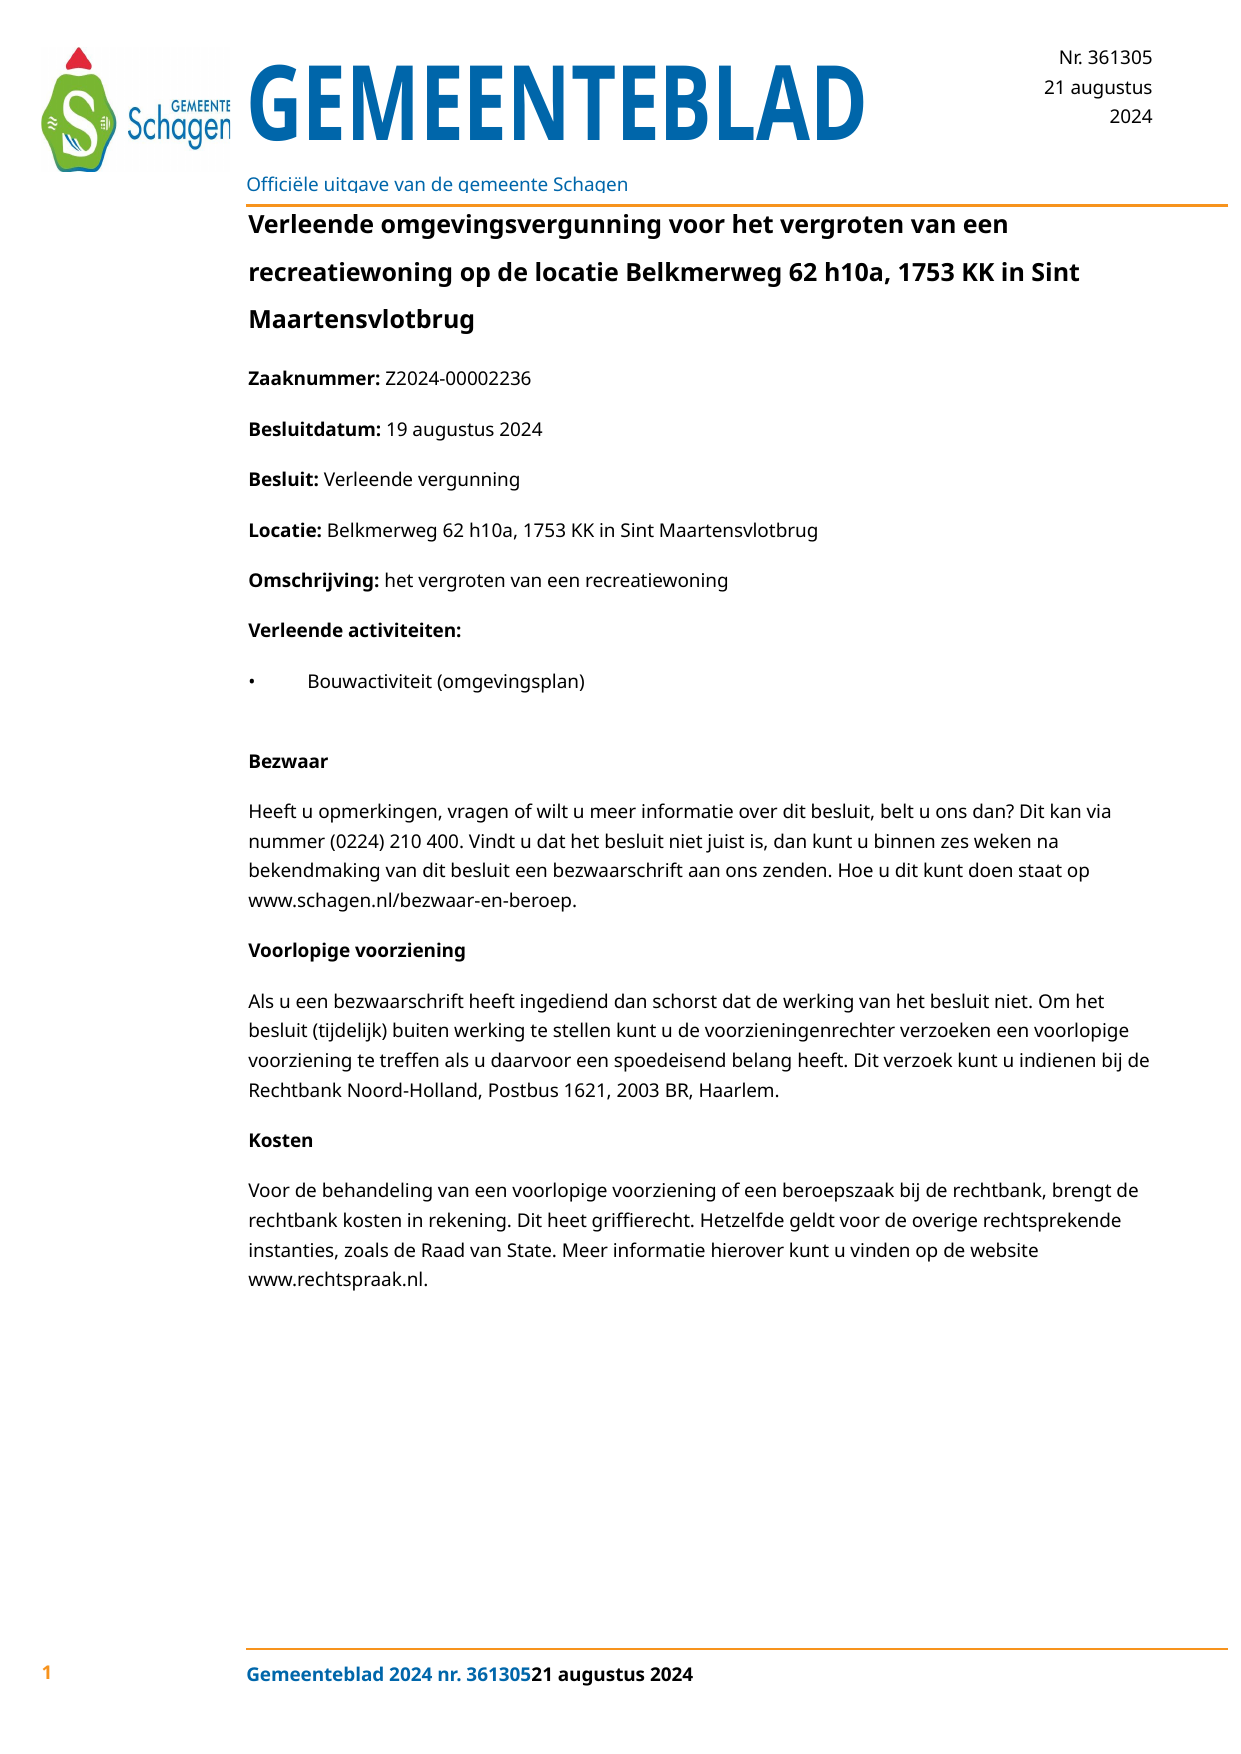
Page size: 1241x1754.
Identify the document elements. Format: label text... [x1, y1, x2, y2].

text Locatie: Belkmerweg 62 h10a, 1753 KK in Sint Maartensvlotbrug [248, 517, 1152, 542]
text Als u een bezwaarschrift heeft ingediend dan schorst dat de werking van het besluit niet. Om het besluit (tijdelijk) buiten werking te stellen kunt u de voorzieningenrechter verzoeken een voorlopige voorziening te treffen als u daarvoor een spoedeisend belang heeft. Dit verzoek kunt u indienen bij de Rechtbank Noord-Holland, Postbus 1621, 2003 BR, Haarlem. [248, 988, 1152, 1102]
text Bezwaar [248, 748, 1152, 774]
text Omschrijving: het vergroten van een recreatiewoning [248, 567, 1152, 593]
text Besluitdatum: 19 augustus 2024 [248, 416, 1152, 442]
text Zaaknummer: Z2024-00002236 [248, 366, 1152, 391]
text Verleende activiteiten: [248, 618, 1152, 643]
list Bouwactiviteit (omgevingsplan) [248, 668, 1152, 694]
text Besluit: Verleende vergunning [248, 466, 1152, 492]
picture [41, 47, 231, 172]
text Kosten [248, 1127, 1152, 1153]
text Voor de behandeling van een voorlopige voorziening of een beroepszaak bij de rechtbank, brengt de rechtbank kosten in rekening. Dit heet griffierecht. Hetzelfde geldt voor de overige rechtsprekende instanties, zoals de Raad van State. Meer informatie hierover kunt u vinden op de website www.rechtspraak.nl. [248, 1178, 1152, 1292]
text Heeft u opmerkingen, vragen of wilt u meer informatie over dit besluit, belt u ons dan? Dit kan via nummer (0224) 210 400. Vindt u dat het besluit niet juist is, dan kunt u binnen zes weken na bekendmaking van dit besluit een bezwaarschrift aan ons zenden. Hoe u dit kunt doen staat op www.schagen.nl/bezwaar-en-beroep. [248, 798, 1152, 913]
text Voorlopige voorziening [248, 938, 1152, 963]
text Verleende omgevingsvergunning voor het vergroten van een recreatiewoning op de locatie Belkmerweg 62 h10a, 1753 KK in Sint Maartensvlotbrug [248, 207, 1152, 336]
